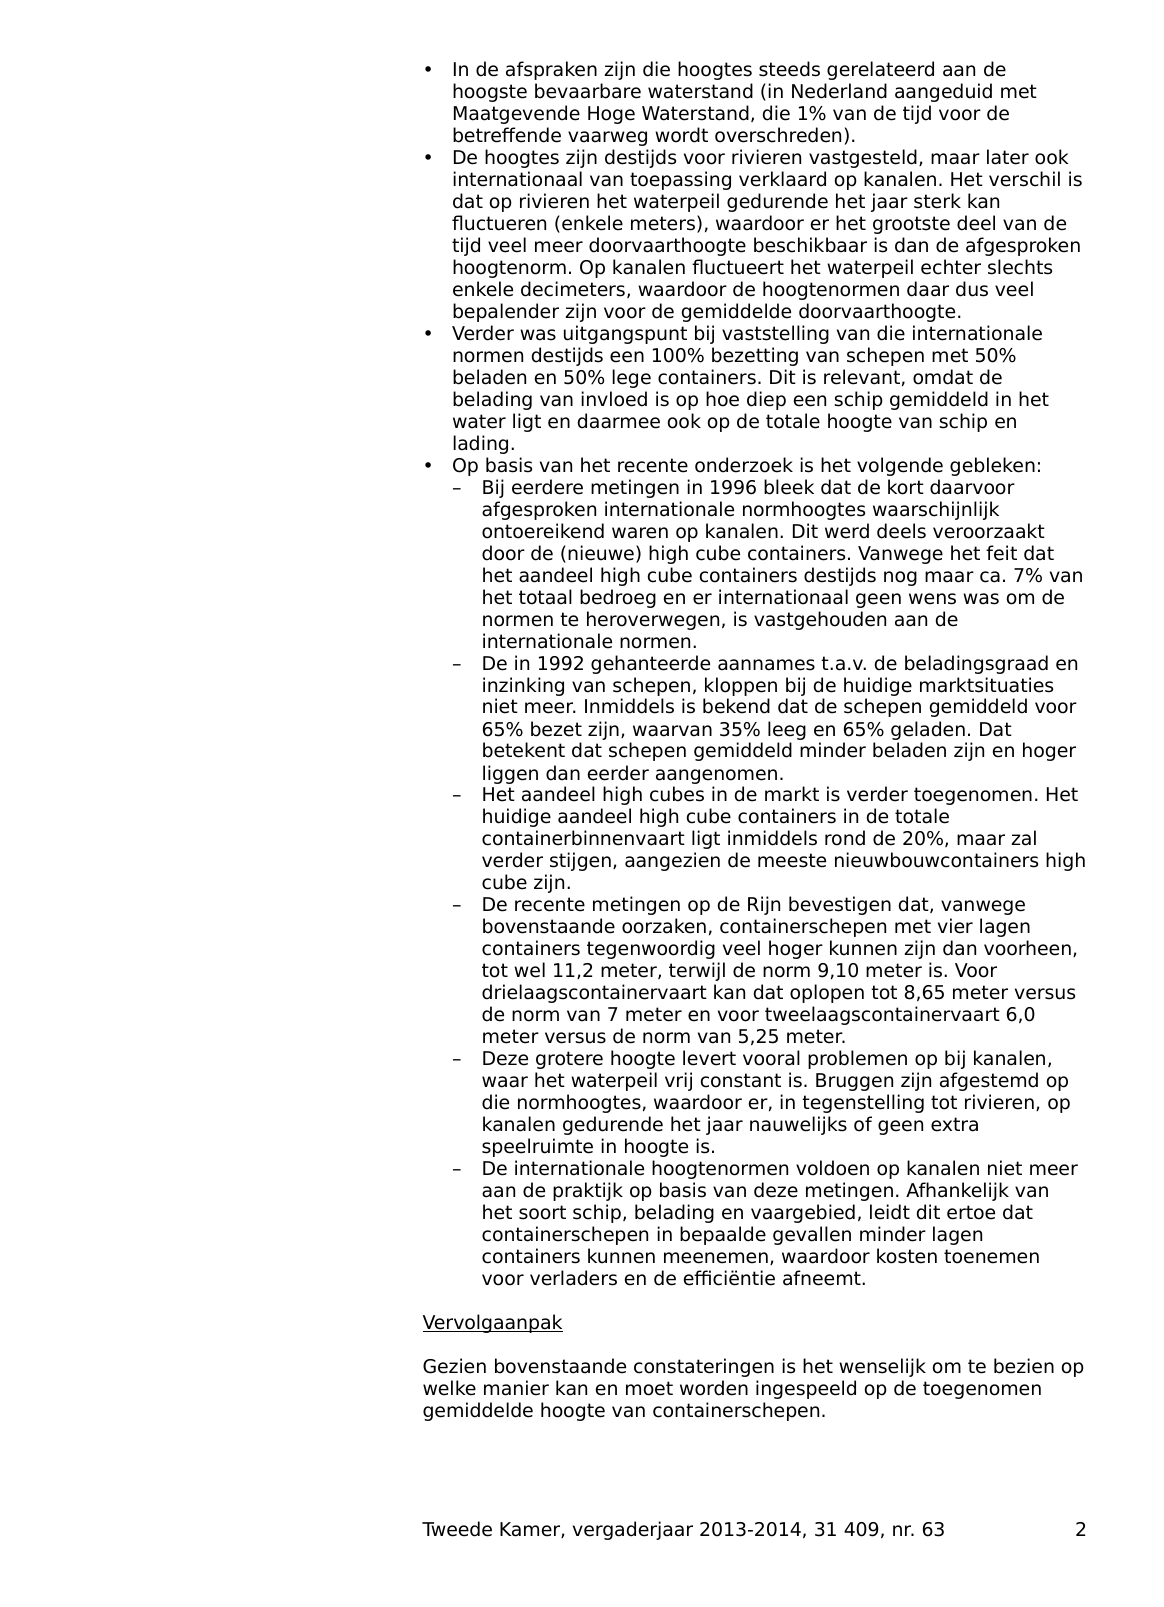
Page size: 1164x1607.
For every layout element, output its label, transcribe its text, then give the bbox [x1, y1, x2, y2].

text • Verder was uitgangspunt bij vaststelling van die internationale normen destijds een 100% bezetting van schepen met 50% beladen en 50% lege containers. Dit is relevant, omdat de belading van invloed is op hoe diep een schip gemiddeld in het water ligt en daarmee ook op de totale hoogte van schip en lading. [422, 323, 1087, 455]
text – De internationale hoogtenormen voldoen op kanalen niet meer aan de praktijk op basis van deze metingen. Afhankelijk van het soort schip, belading en vaargebied, leidt dit ertoe dat containerschepen in bepaalde gevallen minder lagen containers kunnen meenemen, waardoor kosten toenemen voor verladers en de efficiëntie afneemt. [452, 1158, 1087, 1290]
text – Bij eerdere metingen in 1996 bleek dat de kort daarvoor afgesproken internationale normhoogtes waarschijnlijk ontoereikend waren op kanalen. Dit werd deels veroorzaakt door de (nieuwe) high cube containers. Vanwege het feit dat het aandeel high cube containers destijds nog maar ca. 7% van het totaal bedroeg en er internationaal geen wens was om de normen te heroverwegen, is vastgehouden aan de internationale normen. [452, 477, 1087, 652]
text – De in 1992 gehanteerde aannames t.a.v. de beladingsgraad en inzinking van schepen, kloppen bij de huidige marktsituaties niet meer. Inmiddels is bekend dat de schepen gemiddeld voor 65% bezet zijn, waarvan 35% leeg en 65% geladen. Dat betekent dat schepen gemiddeld minder beladen zijn en hoger liggen dan eerder aangenomen. [452, 652, 1087, 784]
text • De hoogtes zijn destijds voor rivieren vastgesteld, maar later ook internationaal van toepassing verklaard op kanalen. Het verschil is dat op rivieren het waterpeil gedurende het jaar sterk kan fluctueren (enkele meters), waardoor er het grootste deel van de tijd veel meer doorvaarthoogte beschikbaar is dan de afgesproken hoogtenorm. Op kanalen fluctueert het waterpeil echter slechts enkele decimeters, waardoor de hoogtenormen daar dus veel bepalender zijn voor de gemiddelde doorvaarthoogte. [422, 147, 1087, 323]
subtitle Vervolgaanpak [422, 1312, 1087, 1334]
text – Deze grotere hoogte levert vooral problemen op bij kanalen, waar het waterpeil vrij constant is. Bruggen zijn afgestemd op die normhoogtes, waardoor er, in tegenstelling tot rivieren, op kanalen gedurende het jaar nauwelijks of geen extra speelruimte in hoogte is. [452, 1048, 1087, 1158]
text Gezien bovenstaande constateringen is het wenselijk om te bezien op welke manier kan en moet worden ingespeeld op de toegenomen gemiddelde hoogte van containerschepen. [422, 1356, 1087, 1422]
text • Op basis van het recente onderzoek is het volgende gebleken: [422, 455, 1087, 477]
text • In de afspraken zijn die hoogtes steeds gerelateerd aan de hoogste bevaarbare waterstand (in Nederland aangeduid met Maatgevende Hoge Waterstand, die 1% van de tijd voor de betreffende vaarweg wordt overschreden). [422, 59, 1087, 147]
text – Het aandeel high cubes in de markt is verder toegenomen. Het huidige aandeel high cube containers in de totale containerbinnenvaart ligt inmiddels rond de 20%, maar zal verder stijgen, aangezien de meeste nieuwbouwcontainers high cube zijn. [452, 784, 1087, 894]
text – De recente metingen op de Rijn bevestigen dat, vanwege bovenstaande oorzaken, containerschepen met vier lagen containers tegenwoordig veel hoger kunnen zijn dan voorheen, tot wel 11,2 meter, terwijl de norm 9,10 meter is. Voor drielaagscontainervaart kan dat oplopen tot 8,65 meter versus de norm van 7 meter en voor tweelaagscontainervaart 6,0 meter versus de norm van 5,25 meter. [452, 894, 1087, 1048]
